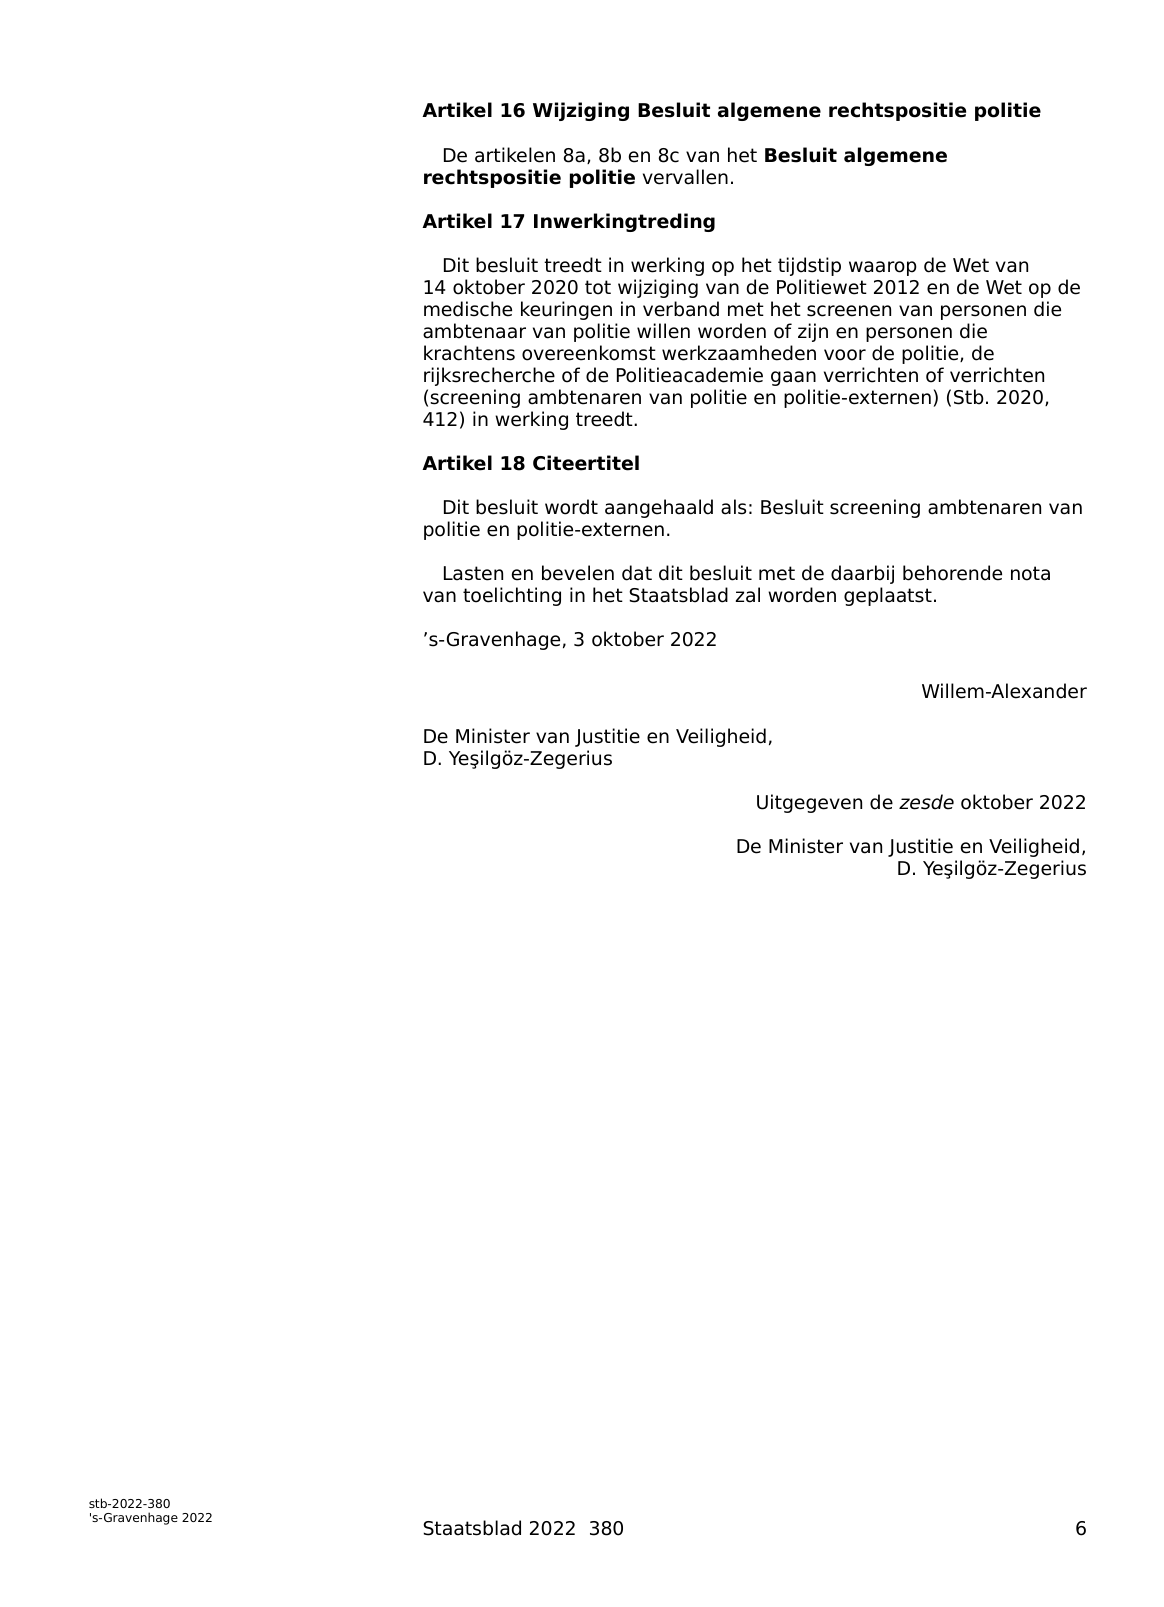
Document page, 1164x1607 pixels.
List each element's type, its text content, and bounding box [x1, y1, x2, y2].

text De Minister van Justitie en Veiligheid, D. Yeşilgöz-Zegerius [422, 836, 1087, 880]
text Dit besluit wordt aangehaald als: Besluit screening ambtenaren van politie en politie-externen. [422, 497, 1087, 541]
text 's-Gravenhage 2022 [88, 1511, 323, 1525]
text Uitgegeven de zesde oktober 2022 [422, 792, 1087, 814]
subtitle Artikel 16 Wijziging Besluit algemene rechtspositie politie [422, 100, 1087, 122]
subtitle Artikel 18 Citeertitel [422, 453, 1087, 475]
text De artikelen 8a, 8b en 8c van het Besluit algemene rechtspositie politie vervallen. [422, 144, 1087, 188]
text Willem-Alexander [422, 681, 1087, 703]
text ’s-Gravenhage, 3 oktober 2022 [422, 629, 1087, 651]
text stb-2022-380 [88, 1497, 323, 1511]
subtitle Artikel 17 Inwerkingtreding [422, 211, 1087, 233]
text Lasten en bevelen dat dit besluit met de daarbij behorende nota van toelichting in het Staatsblad zal worden geplaatst. [422, 563, 1087, 607]
text Dit besluit treedt in werking op het tijdstip waarop de Wet van 14 oktober 2020 tot wijziging van de Politiewet 2012 en de Wet op de medische keuringen in verband met het screenen van personen die ambtenaar van politie willen worden of zijn en personen die krachtens overeenkomst werkzaamheden voor de politie, de rijksrecherche of de Politieacademie gaan verrichten of verrichten (screening ambtenaren van politie en politie-externen) (Stb. 2020, 412) in werking treedt. [422, 255, 1087, 431]
text De Minister van Justitie en Veiligheid, D. Yeşilgöz-Zegerius [422, 726, 1087, 769]
